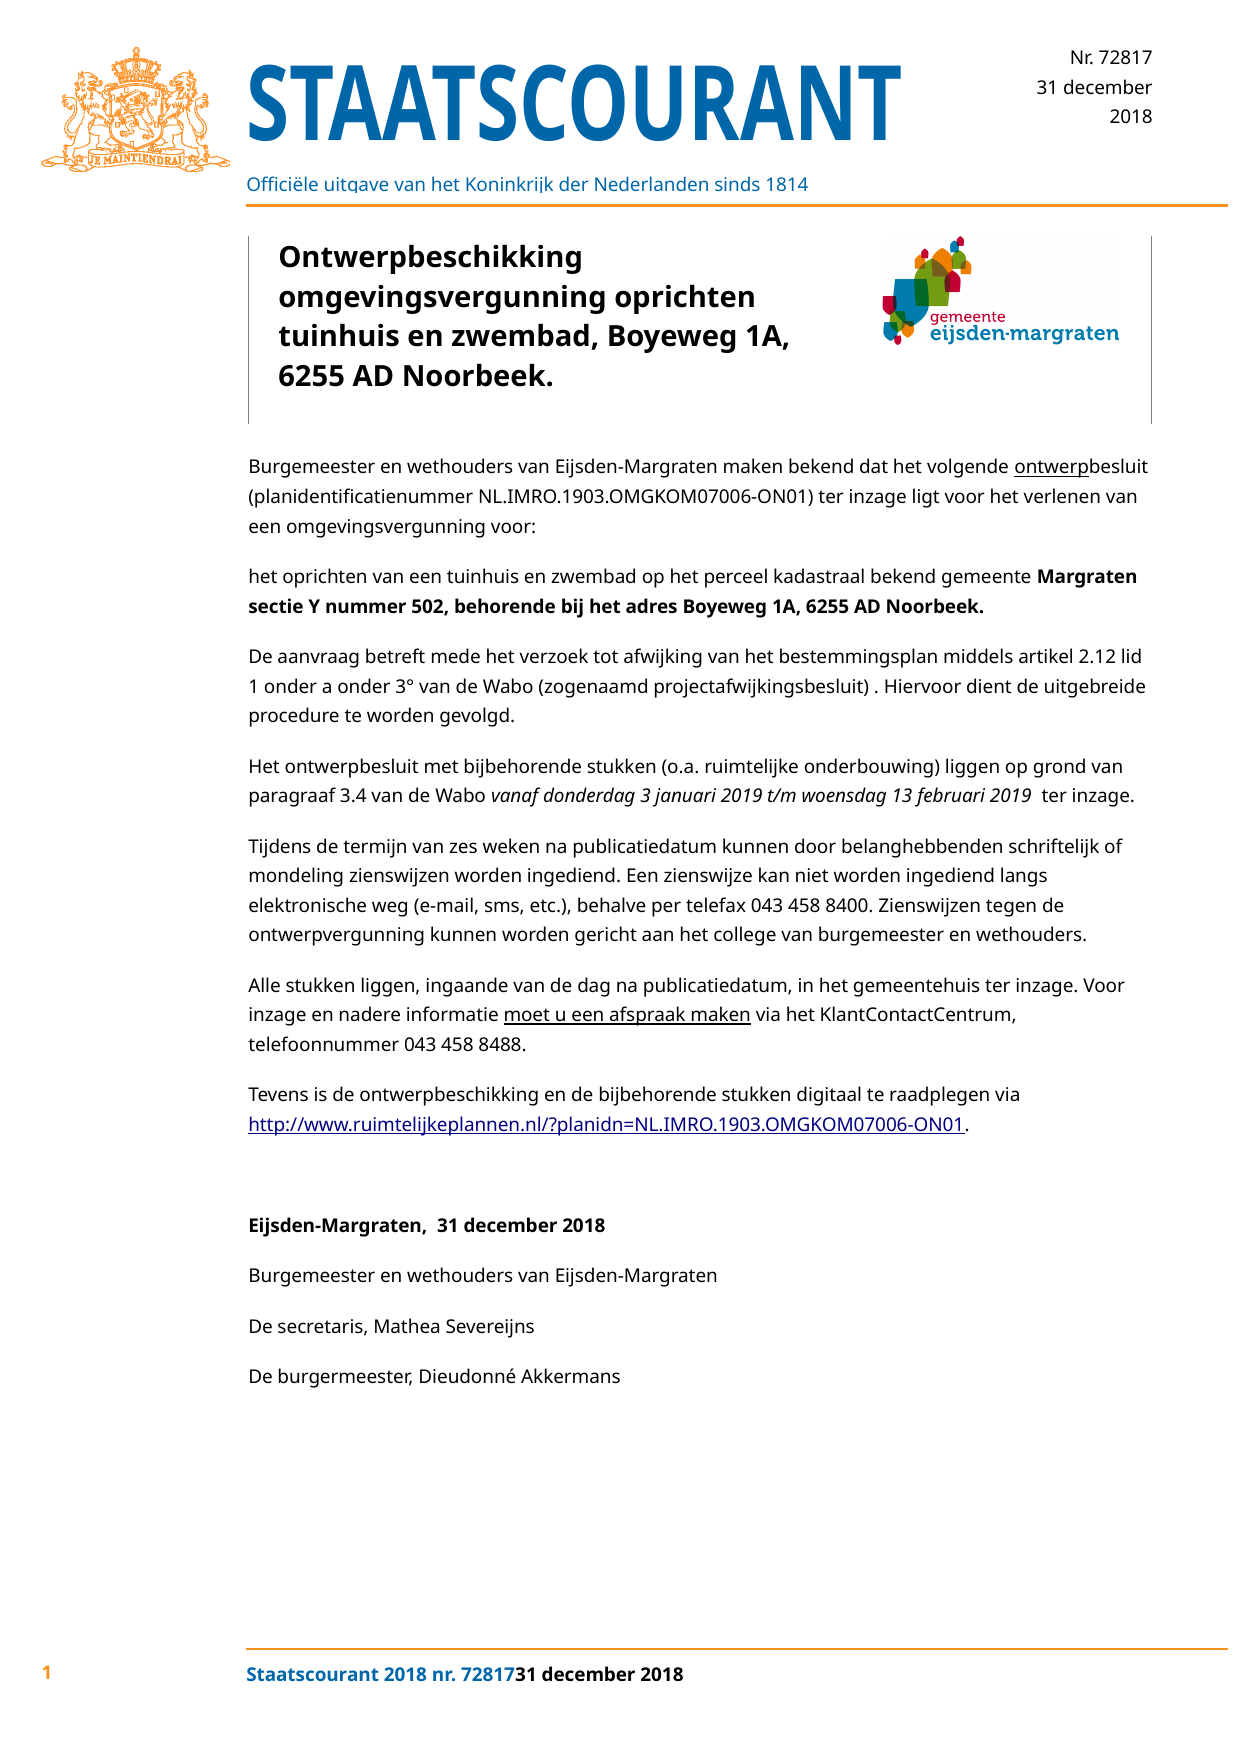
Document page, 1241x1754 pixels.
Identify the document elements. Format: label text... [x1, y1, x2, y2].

text Eijsden-Margraten, 31 december 2018 [248, 1212, 1152, 1238]
text De secretaris, Mathea Severeijns [248, 1313, 1152, 1338]
text Alle stukken liggen, ingaande van de dag na publicatiedatum, in het gemeentehuis ter inzage. Voor inzage en nadere informatie moet u een afspraak maken via het KlantContactCentrum, telefoonnummer 043 458 8488. [248, 972, 1152, 1057]
table_header [850, 236, 1151, 424]
text De burgermeester, Dieudonné Akkermans [248, 1363, 1152, 1389]
table_header Ontwerpbeschikking omgevingsvergunning oprichten tuinhuis en zwembad, Boyeweg 1A, 6255 AD Noorbeek. [249, 236, 850, 424]
text De aanvraag betreft mede het verzoek tot afwijking van het bestemmingsplan middels artikel 2.12 lid 1 onder a onder 3° van de Wabo (zogenaamd projectafwijkingsbesluit) . Hiervoor dient de uitgebreide procedure te worden gevolgd. [248, 643, 1152, 728]
text Burgemeester en wethouders van Eijsden-Margraten maken bekend dat het volgende ontwerpbesluit (planidentificatienummer NL.IMRO.1903.OMGKOM07006-ON01) ter inzage ligt voor het verlenen van een omgevingsvergunning voor: [248, 454, 1152, 538]
picture [41, 47, 231, 172]
text Tijdens de termijn van zes weken na publicatiedatum kunnen door belanghebbenden schriftelijk of mondeling zienswijzen worden ingediend. Een zienswijze kan niet worden ingediend langs elektronische weg (e-mail, sms, etc.), behalve per telefax 043 458 8400. Zienswijzen tegen de ontwerpvergunning kunnen worden gericht aan het college van burgemeester en wethouders. [248, 833, 1152, 947]
text Het ontwerpbesluit met bijbehorende stukken (o.a. ruimtelijke onderbouwing) liggen op grond van paragraaf 3.4 van de Wabo vanaf donderdag 3 januari 2019 t/m woensdag 13 februari 2019 ter inzage. [248, 753, 1152, 808]
text Burgemeester en wethouders van Eijsden-Margraten [248, 1262, 1152, 1288]
picture [882, 236, 1119, 345]
text het oprichten van een tuinhuis en zwembad op het perceel kadastraal bekend gemeente Margraten sectie Y nummer 502, behorende bij het adres Boyeweg 1A, 6255 AD Noorbeek. [248, 563, 1152, 618]
text Tevens is de ontwerpbeschikking en de bijbehorende stukken digitaal te raadplegen via http://www.ruimtelijkeplannen.nl/?planidn=NL.IMRO.1903.OMGKOM07006-ON01. [248, 1082, 1152, 1137]
